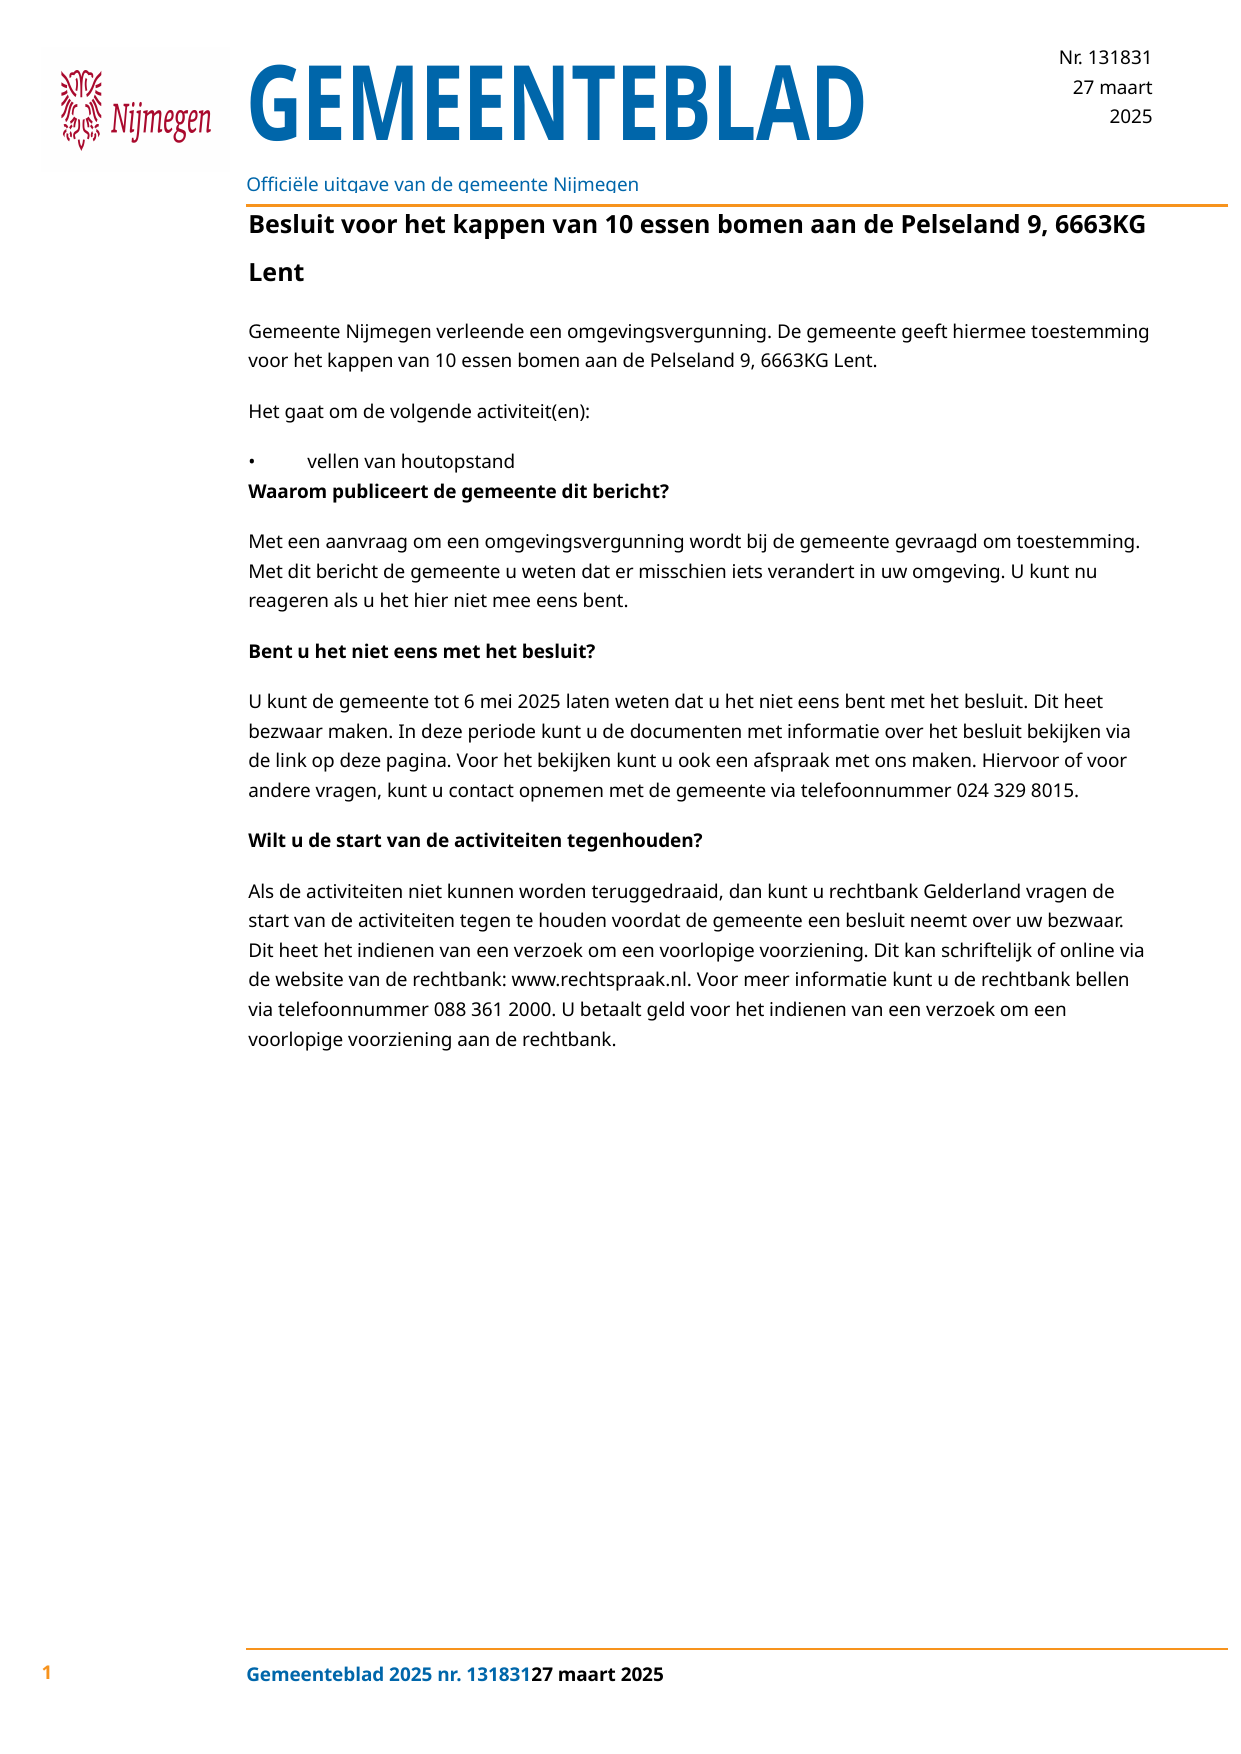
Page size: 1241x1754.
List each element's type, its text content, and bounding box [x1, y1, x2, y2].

text U kunt de gemeente tot 6 mei 2025 laten weten dat u het niet eens bent met het besluit. Dit heet bezwaar maken. In deze periode kunt u de documenten met informatie over het besluit bekijken via de link op deze pagina. Voor het bekijken kunt u ook een afspraak met ons maken. Hiervoor of voor andere vragen, kunt u contact opnemen met de gemeente via telefoonnummer 024 329 8015. [248, 688, 1152, 803]
picture [41, 47, 231, 172]
text Gemeente Nijmegen verleende een omgevingsvergunning. De gemeente geeft hiermee toestemming voor het kappen van 10 essen bomen aan de Pelseland 9, 6663KG Lent. [248, 318, 1152, 373]
text Wilt u de start van de activiteiten tegenhouden? [248, 827, 1152, 853]
text Met een aanvraag om een omgevingsvergunning wordt bij de gemeente gevraagd om toestemming. Met dit bericht de gemeente u weten dat er misschien iets verandert in uw omgeving. U kunt nu reageren als u het hier niet mee eens bent. [248, 528, 1152, 613]
text Bent u het niet eens met het besluit? [248, 638, 1152, 664]
text Als de activiteiten niet kunnen worden teruggedraaid, dan kunt u rechtbank Gelderland vragen de start van de activiteiten tegen te houden voordat de gemeente een besluit neemt over uw bezwaar. Dit heet het indienen van een verzoek om een voorlopige voorziening. Dit kan schriftelijk of online via de website van de rechtbank: www.rechtspraak.nl. Voor meer informatie kunt u de rechtbank bellen via telefoonnummer 088 361 2000. U betaalt geld voor het indienen van een verzoek om een voorlopige voorziening aan de rechtbank. [248, 878, 1152, 1052]
list vellen van houtopstand [248, 448, 1152, 474]
text Waarom publiceert de gemeente dit bericht? [248, 478, 1152, 504]
text Besluit voor het kappen van 10 essen bomen aan de Pelseland 9, 6663KG Lent [248, 207, 1152, 288]
text Het gaat om de volgende activiteit(en): [248, 398, 1152, 424]
